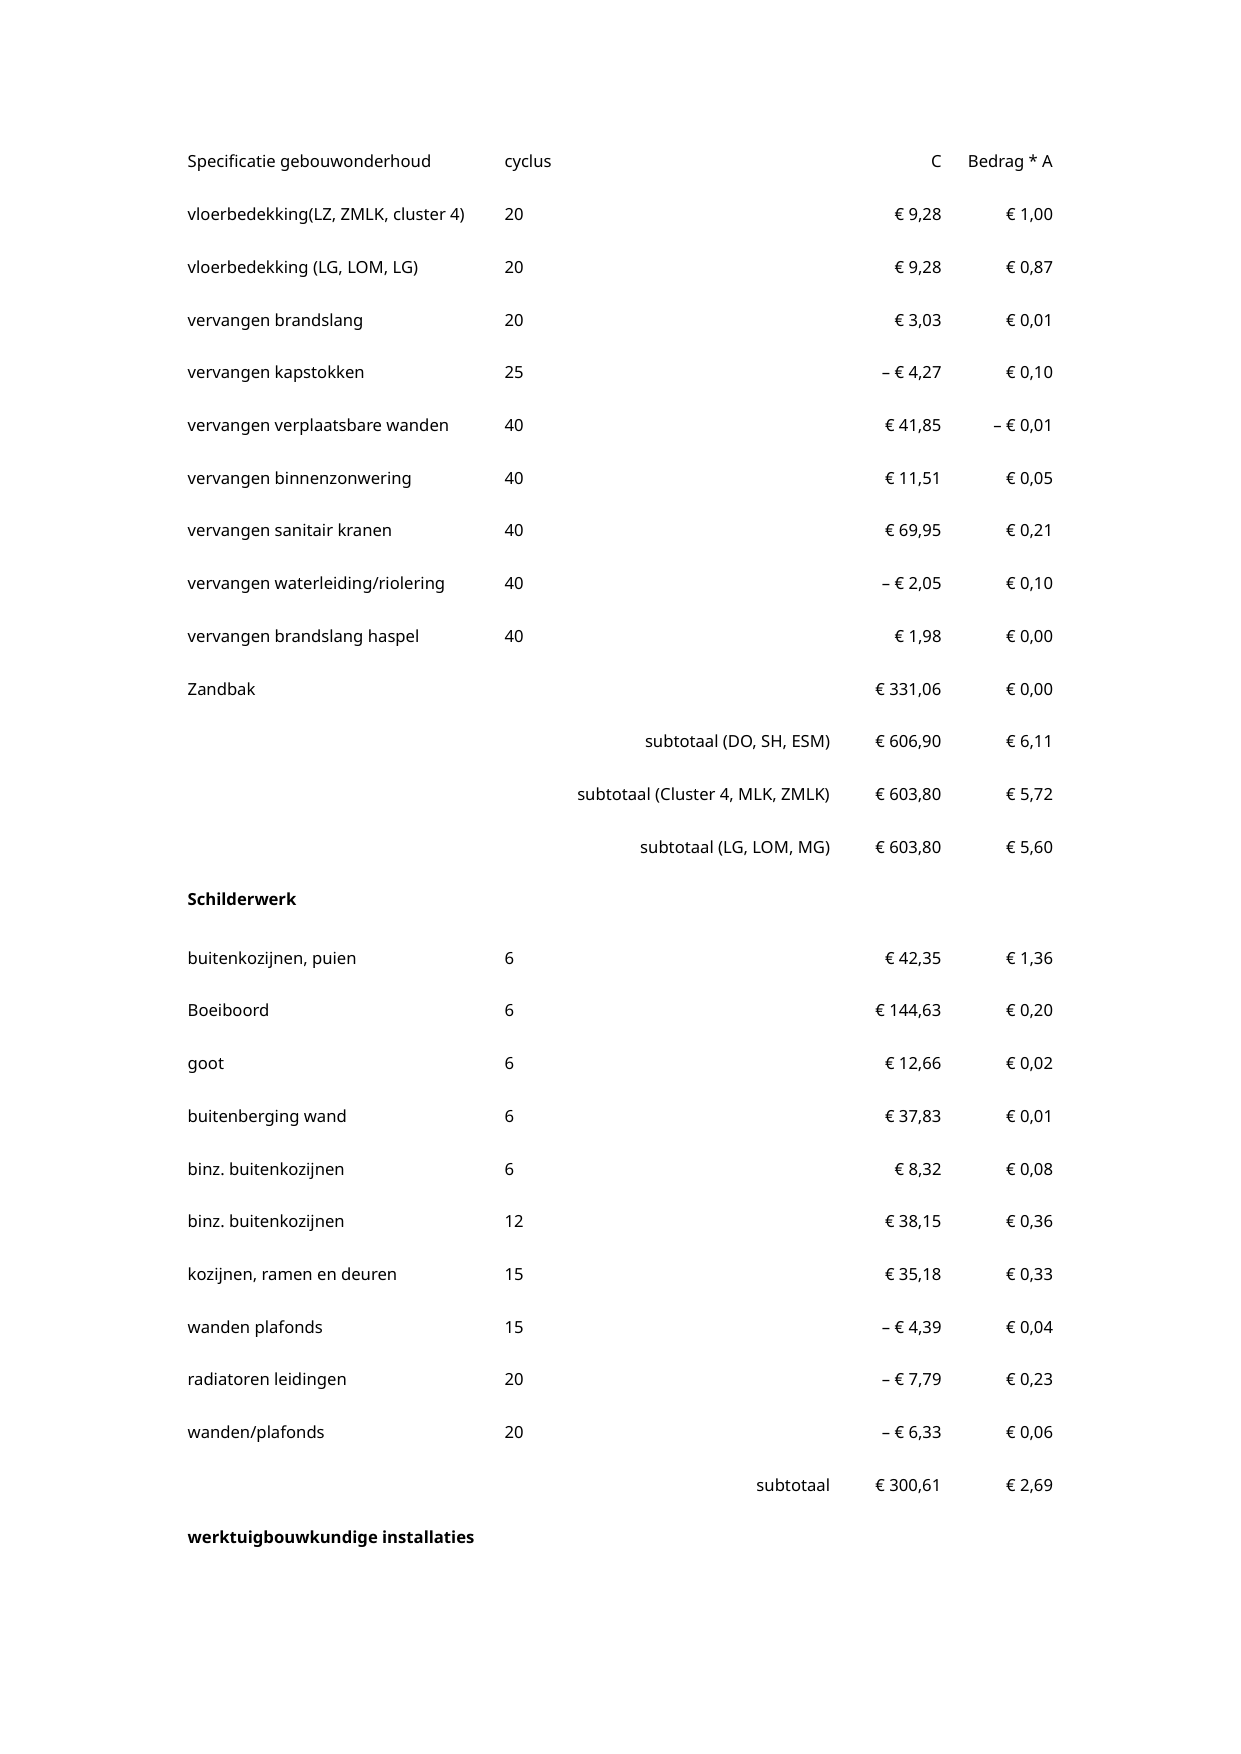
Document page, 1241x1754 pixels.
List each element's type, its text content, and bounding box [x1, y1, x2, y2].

table_cell € 0,02 [941, 1052, 1053, 1104]
table_cell [941, 1526, 1053, 1584]
table_cell € 8,32 [830, 1157, 941, 1210]
table_cell € 1,36 [941, 946, 1053, 999]
table_cell – € 7,79 [830, 1368, 941, 1421]
table_header Bedrag * A [941, 150, 1053, 203]
table_cell € 0,36 [941, 1210, 1053, 1263]
table_cell 6 [504, 1157, 830, 1210]
table_cell € 0,01 [941, 308, 1053, 361]
table_cell € 9,28 [830, 255, 941, 308]
table_cell 15 [504, 1315, 830, 1368]
table_cell – € 0,01 [941, 414, 1053, 466]
table_cell 20 [504, 1421, 830, 1473]
table_cell 40 [504, 624, 830, 677]
table_cell € 0,10 [941, 572, 1053, 624]
table_cell € 0,00 [941, 677, 1053, 730]
table_cell vervangen brandslang haspel [188, 624, 504, 677]
table_cell vervangen kapstokken [188, 361, 504, 413]
table_cell wanden plafonds [188, 1315, 504, 1368]
table_cell € 0,87 [941, 255, 1053, 308]
table_cell – € 2,05 [830, 572, 941, 624]
table_cell vervangen brandslang [188, 308, 504, 361]
table_cell 40 [504, 519, 830, 572]
table_cell € 0,06 [941, 1421, 1053, 1473]
table_cell radiatoren leidingen [188, 1368, 504, 1421]
table_cell € 0,21 [941, 519, 1053, 572]
table_cell € 603,80 [830, 835, 941, 888]
table_cell 15 [504, 1263, 830, 1315]
table_cell 25 [504, 361, 830, 413]
table_cell goot [188, 1052, 504, 1104]
table_cell € 1,00 [941, 203, 1053, 255]
table_cell vloerbedekking (LG, LOM, LG) [188, 255, 504, 308]
table_cell € 606,90 [830, 730, 941, 782]
table_cell Schilderwerk [188, 888, 830, 946]
table_cell – € 4,27 [830, 361, 941, 413]
table_cell € 331,06 [830, 677, 941, 730]
table_header Specificatie gebouwonderhoud [188, 150, 504, 203]
table_cell € 35,18 [830, 1263, 941, 1315]
table_cell buitenberging wand [188, 1105, 504, 1157]
table_cell wanden/plafonds [188, 1421, 504, 1473]
table_cell € 6,11 [941, 730, 1053, 782]
table_cell 20 [504, 1368, 830, 1421]
table_cell € 0,23 [941, 1368, 1053, 1421]
table_cell 20 [504, 203, 830, 255]
table_cell subtotaal (DO, SH, ESM) [188, 730, 830, 782]
table_cell € 0,08 [941, 1157, 1053, 1210]
table_header cyclus [504, 150, 830, 203]
table_cell € 41,85 [830, 414, 941, 466]
table_cell buitenkozijnen, puien [188, 946, 504, 999]
table_cell 40 [504, 466, 830, 519]
table_cell € 144,63 [830, 999, 941, 1052]
table_cell Boeiboord [188, 999, 504, 1052]
table_cell subtotaal (Cluster 4, MLK, ZMLK) [188, 783, 830, 835]
table_cell werktuigbouwkundige installaties [188, 1526, 830, 1584]
table_cell [830, 888, 941, 946]
table_cell € 603,80 [830, 783, 941, 835]
table_cell – € 6,33 [830, 1421, 941, 1473]
table_cell vervangen sanitair kranen [188, 519, 504, 572]
table_cell vervangen binnenzonwering [188, 466, 504, 519]
table_cell vervangen verplaatsbare wanden [188, 414, 504, 466]
table_cell 12 [504, 1210, 830, 1263]
table_cell 6 [504, 1052, 830, 1104]
table_cell € 9,28 [830, 203, 941, 255]
table_cell binz. buitenkozijnen [188, 1157, 504, 1210]
table_cell € 300,61 [830, 1474, 941, 1526]
table_cell € 3,03 [830, 308, 941, 361]
table_cell € 0,20 [941, 999, 1053, 1052]
table_cell € 0,33 [941, 1263, 1053, 1315]
table_cell € 38,15 [830, 1210, 941, 1263]
table_cell 6 [504, 946, 830, 999]
table_cell Zandbak [188, 677, 830, 730]
table_cell 20 [504, 255, 830, 308]
table_cell subtotaal [188, 1474, 830, 1526]
table_cell € 11,51 [830, 466, 941, 519]
table_cell € 0,01 [941, 1105, 1053, 1157]
table_cell € 0,00 [941, 624, 1053, 677]
table_cell [830, 1526, 941, 1584]
table_cell 6 [504, 1105, 830, 1157]
table_cell 40 [504, 572, 830, 624]
table_cell € 37,83 [830, 1105, 941, 1157]
table_cell € 2,69 [941, 1474, 1053, 1526]
table_cell kozijnen, ramen en deuren [188, 1263, 504, 1315]
table_header C [830, 150, 941, 203]
table_cell € 1,98 [830, 624, 941, 677]
table_cell € 69,95 [830, 519, 941, 572]
table_cell € 5,60 [941, 835, 1053, 888]
table_cell € 0,04 [941, 1315, 1053, 1368]
table_cell € 0,05 [941, 466, 1053, 519]
table_cell € 42,35 [830, 946, 941, 999]
table_cell vloerbedekking(LZ, ZMLK, cluster 4) [188, 203, 504, 255]
table_cell 20 [504, 308, 830, 361]
table_cell subtotaal (LG, LOM, MG) [188, 835, 830, 888]
table_cell € 0,10 [941, 361, 1053, 413]
table_cell – € 4,39 [830, 1315, 941, 1368]
table_cell 40 [504, 414, 830, 466]
table_cell vervangen waterleiding/riolering [188, 572, 504, 624]
table_cell € 12,66 [830, 1052, 941, 1104]
table_cell [941, 888, 1053, 946]
table_cell € 5,72 [941, 783, 1053, 835]
table_cell 6 [504, 999, 830, 1052]
table_cell binz. buitenkozijnen [188, 1210, 504, 1263]
